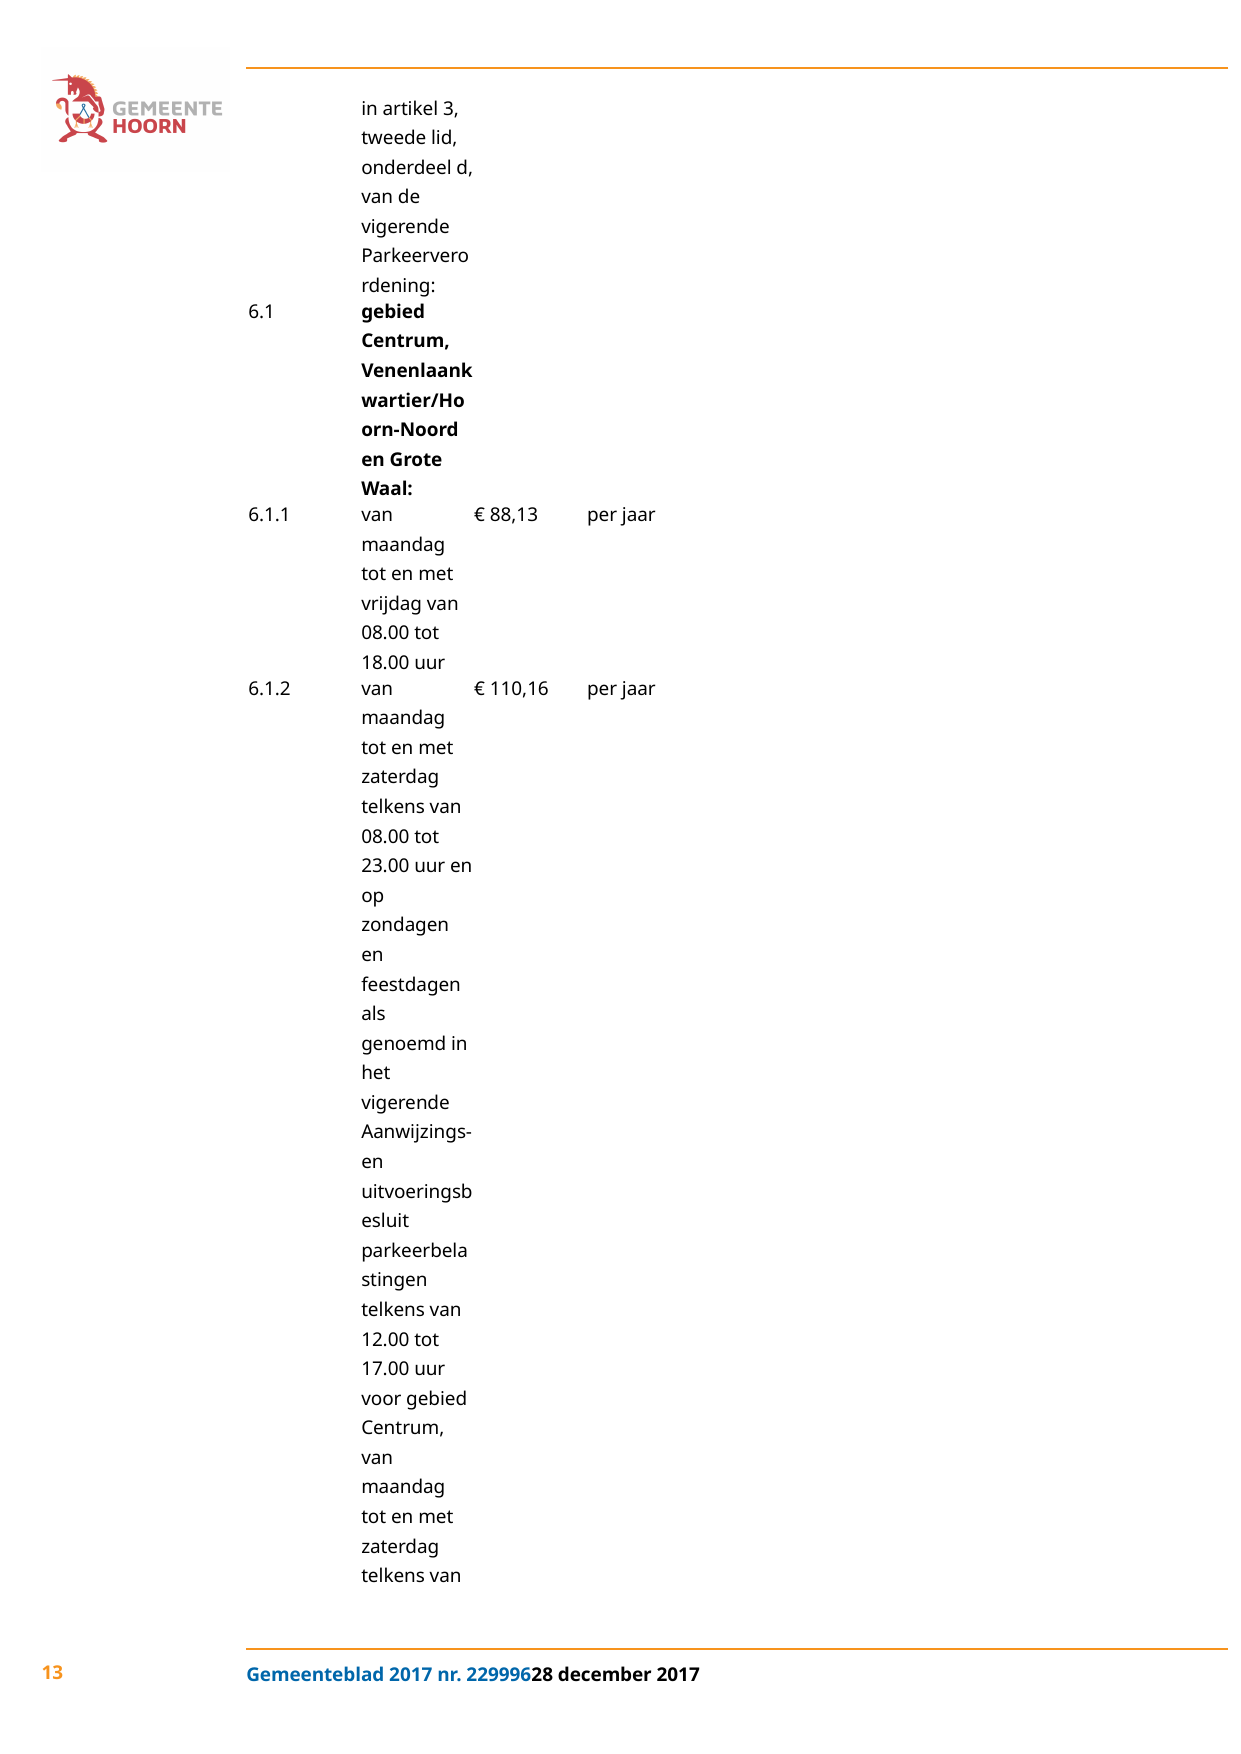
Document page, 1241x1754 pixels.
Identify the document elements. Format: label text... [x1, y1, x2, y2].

table_cell van maandag tot en met vrijdag van 08.00 tot 18.00 uur [361, 501, 474, 675]
table_cell 6.1 [248, 298, 361, 501]
table_cell in artikel 3, tweede lid, onderdeel d, van de vigerende Parkeerverordening: [361, 95, 474, 298]
table_cell [587, 95, 700, 298]
table_cell per jaar [587, 675, 700, 1588]
picture [41, 47, 231, 172]
table_cell 6.1.2 [248, 675, 361, 1588]
table_cell van maandag tot en met zaterdag telkens van 08.00 tot 23.00 uur en op zondagen en feestdagen als genoemd in het vigerende Aanwijzings- en uitvoeringsbesluit parkeerbelastingen telkens van 12.00 tot 17.00 uur voor gebied Centrum, van maandag tot en met zaterdag telkens van [361, 675, 474, 1588]
table_cell [474, 95, 587, 298]
table_cell [248, 95, 361, 298]
table_cell € 88,13 [474, 501, 587, 675]
table_cell per jaar [587, 501, 700, 675]
table_cell € 110,16 [474, 675, 587, 1588]
table_cell 6.1.1 [248, 501, 361, 675]
table_cell [474, 298, 587, 501]
table_cell [587, 298, 700, 501]
table_cell gebied Centrum, Venenlaankwartier/Hoorn-Noord en Grote Waal: [361, 298, 474, 501]
